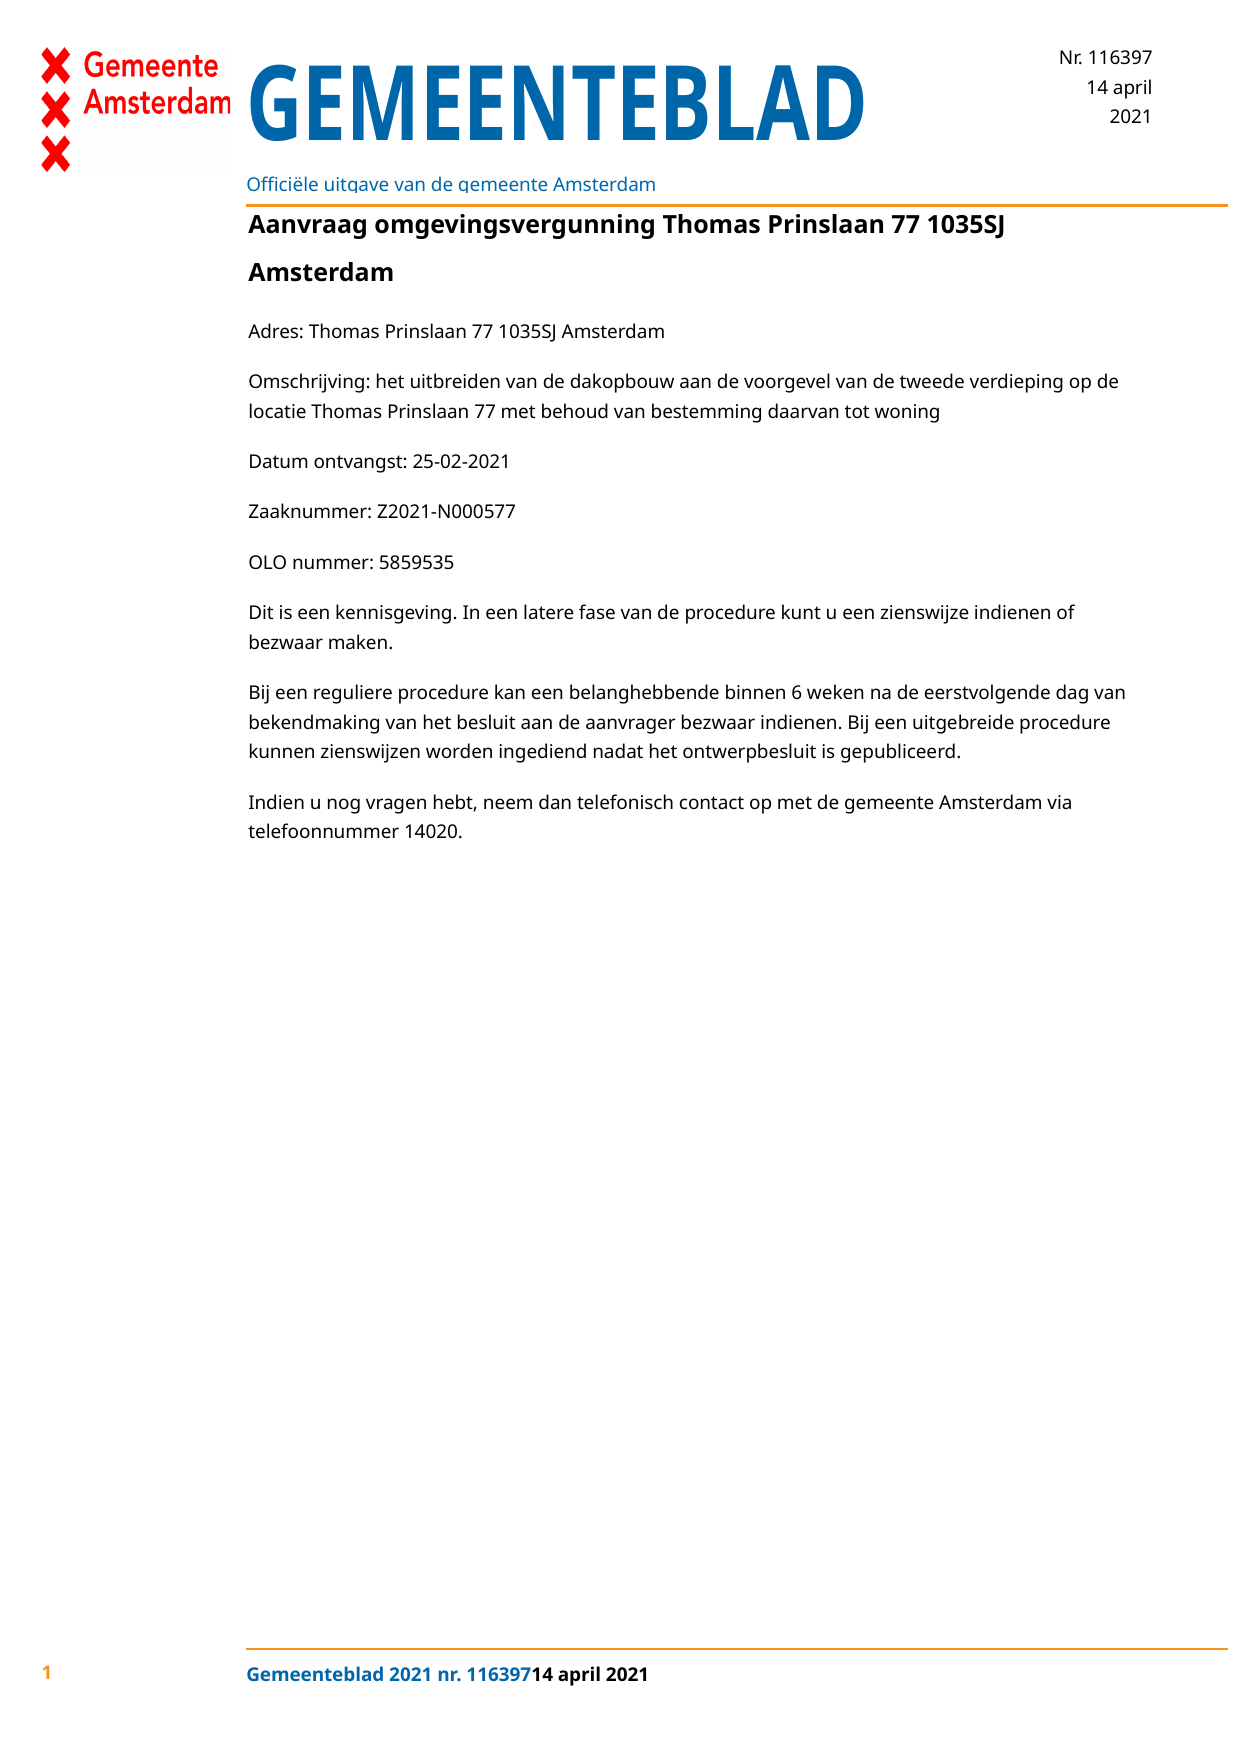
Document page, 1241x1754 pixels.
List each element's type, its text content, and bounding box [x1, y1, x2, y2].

text Datum ontvangst: 25-02-2021 [248, 448, 1152, 474]
text Indien u nog vragen hebt, neem dan telefonisch contact op met de gemeente Amsterdam via telefoonnummer 14020. [248, 789, 1152, 844]
text Omschrijving: het uitbreiden van de dakopbouw aan de voorgevel van de tweede verdieping op de locatie Thomas Prinslaan 77 met behoud van bestemming daarvan tot woning [248, 368, 1152, 424]
text Adres: Thomas Prinslaan 77 1035SJ Amsterdam [248, 318, 1152, 344]
text Aanvraag omgevingsvergunning Thomas Prinslaan 77 1035SJ Amsterdam [248, 207, 1152, 288]
text Zaaknummer: Z2021-N000577 [248, 499, 1152, 524]
picture [41, 47, 231, 172]
text Bij een reguliere procedure kan een belanghebbende binnen 6 weken na de eerstvolgende dag van bekendmaking van het besluit aan de aanvrager bezwaar indienen. Bij een uitgebreide procedure kunnen zienswijzen worden ingediend nadat het ontwerpbesluit is gepubliceerd. [248, 679, 1152, 764]
text Dit is een kennisgeving. In een latere fase van de procedure kunt u een zienswijze indienen of bezwaar maken. [248, 599, 1152, 655]
text OLO nummer: 5859535 [248, 549, 1152, 575]
